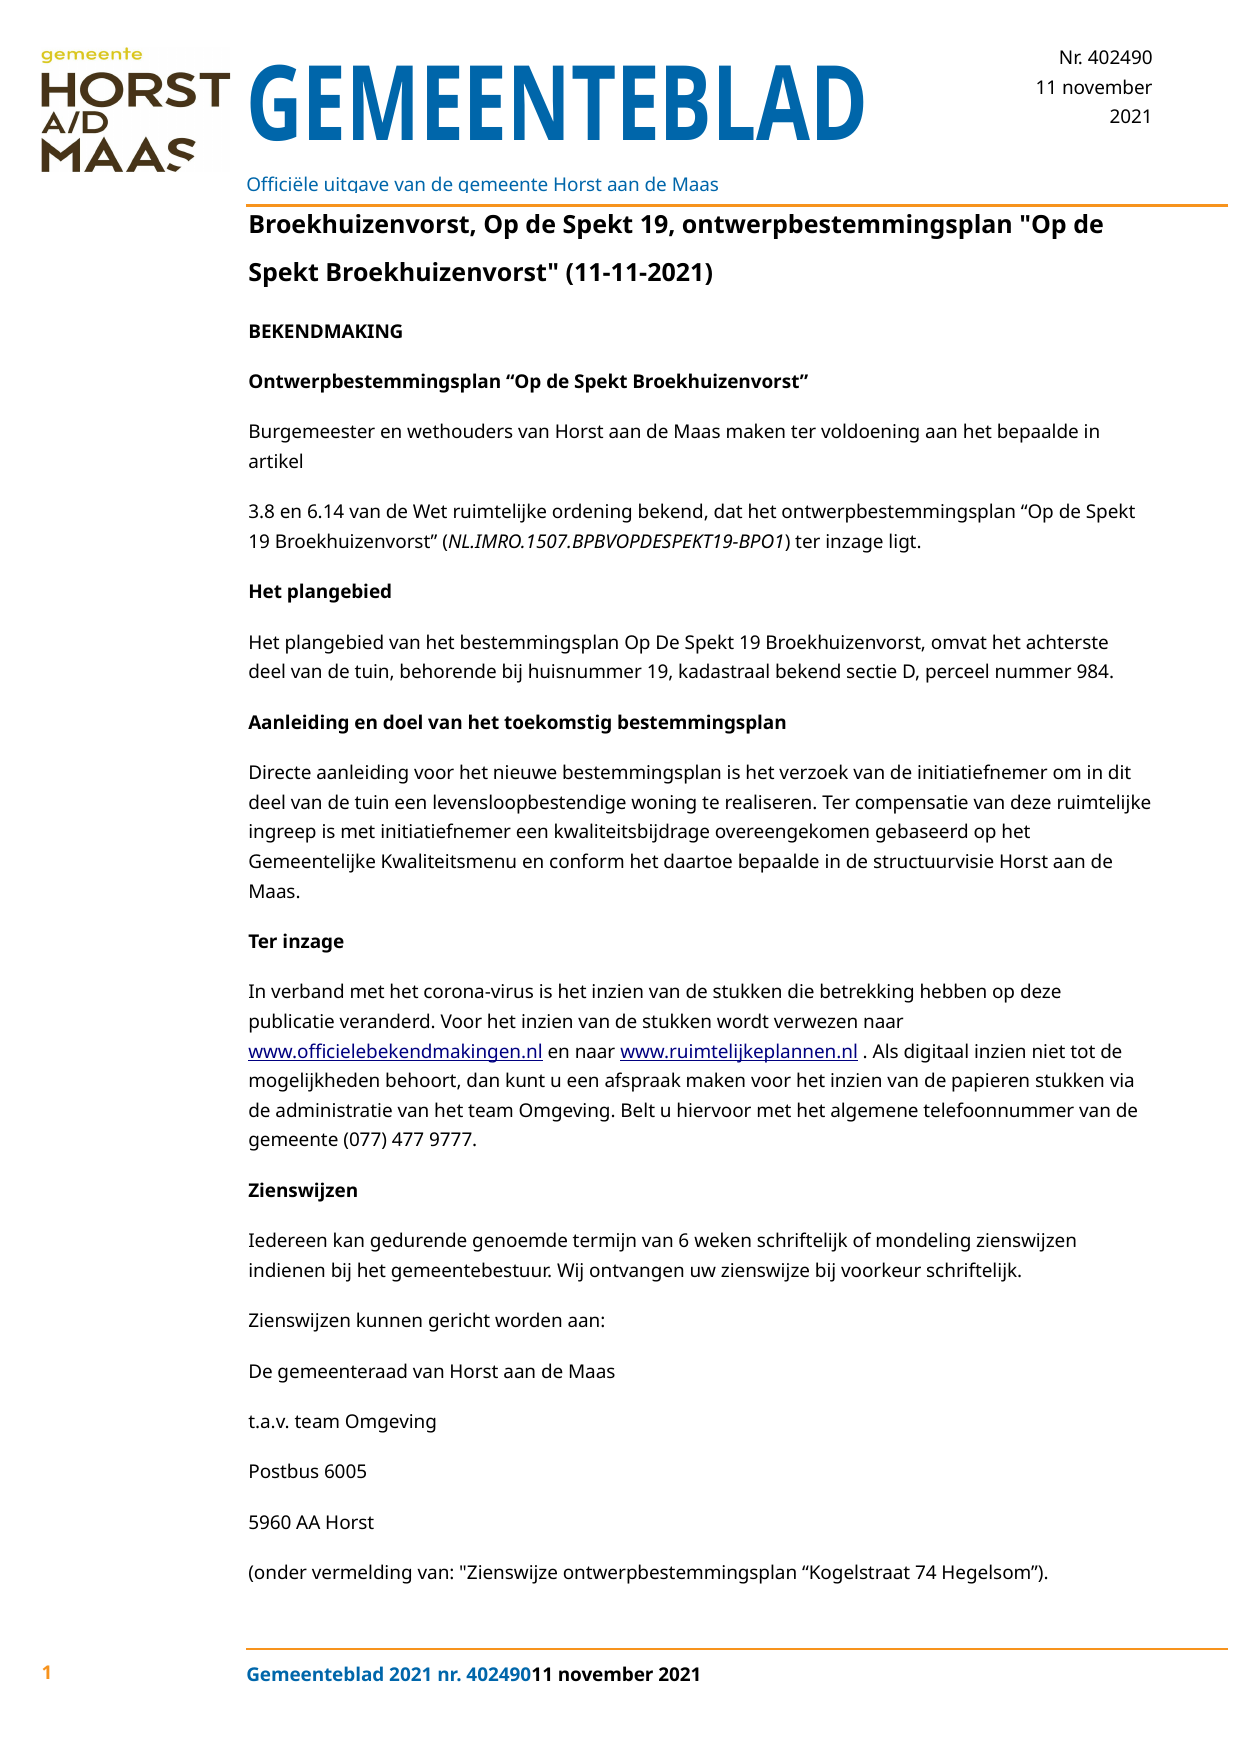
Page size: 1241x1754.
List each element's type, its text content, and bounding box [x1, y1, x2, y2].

text Ter inzage [248, 928, 1152, 954]
text Burgemeester en wethouders van Horst aan de Maas maken ter voldoening aan het bepaalde in artikel [248, 419, 1152, 474]
text De gemeenteraad van Horst aan de Maas [248, 1358, 1152, 1384]
text Zienswijzen kunnen gericht worden aan: [248, 1307, 1152, 1333]
text Ontwerpbestemmingsplan “Op de Spekt Broekhuizenvorst” [248, 368, 1152, 394]
text Iedereen kan gedurende genoemde termijn van 6 weken schriftelijk of mondeling zienswijzen indienen bij het gemeentebestuur. Wij ontvangen uw zienswijze bij voorkeur schriftelijk. [248, 1227, 1152, 1283]
text 5960 AA Horst [248, 1509, 1152, 1535]
text Broekhuizenvorst, Op de Spekt 19, ontwerpbestemmingsplan "Op de Spekt Broekhuizenvorst" (11-11-2021) [248, 207, 1152, 288]
text Het plangebied van het bestemmingsplan Op De Spekt 19 Broekhuizenvorst, omvat het achterste deel van de tuin, behorende bij huisnummer 19, kadastraal bekend sectie D, perceel nummer 984. [248, 629, 1152, 684]
text 3.8 en 6.14 van de Wet ruimtelijke ordening bekend, dat het ontwerpbestemmingsplan “Op de Spekt 19 Broekhuizenvorst” (NL.IMRO.1507.BPBVOPDESPEKT19-BPO1) ter inzage ligt. [248, 499, 1152, 554]
text Directe aanleiding voor het nieuwe bestemmingsplan is het verzoek van de initiatiefnemer om in dit deel van de tuin een levensloopbestendige woning te realiseren. Ter compensatie van deze ruimtelijke ingreep is met initiatiefnemer een kwaliteitsbijdrage overeengekomen gebaseerd op het Gemeentelijke Kwaliteitsmenu en conform het daartoe bepaalde in de structuurvisie Horst aan de Maas. [248, 759, 1152, 904]
text (onder vermelding van: "Zienswijze ontwerpbestemmingsplan “Kogelstraat 74 Hegelsom”). [248, 1559, 1152, 1585]
text t.a.v. team Omgeving [248, 1408, 1152, 1434]
text Zienswijzen [248, 1177, 1152, 1203]
text Het plangebied [248, 579, 1152, 604]
text In verband met het corona-virus is het inzien van de stukken die betrekking hebben op deze publicatie veranderd. Voor het inzien van de stukken wordt verwezen naar www.officielebekendmakingen.nl en naar www.ruimtelijkeplannen.nl . Als digitaal inzien niet tot de mogelijkheden behoort, dan kunt u een afspraak maken voor het inzien van de papieren stukken via de administratie van het team Omgeving. Belt u hiervoor met het algemene telefoonnummer van de gemeente (077) 477 9777. [248, 979, 1152, 1152]
text Postbus 6005 [248, 1459, 1152, 1484]
text BEKENDMAKING [248, 318, 1152, 344]
text Aanleiding en doel van het toekomstig bestemmingsplan [248, 709, 1152, 735]
picture [41, 47, 231, 172]
